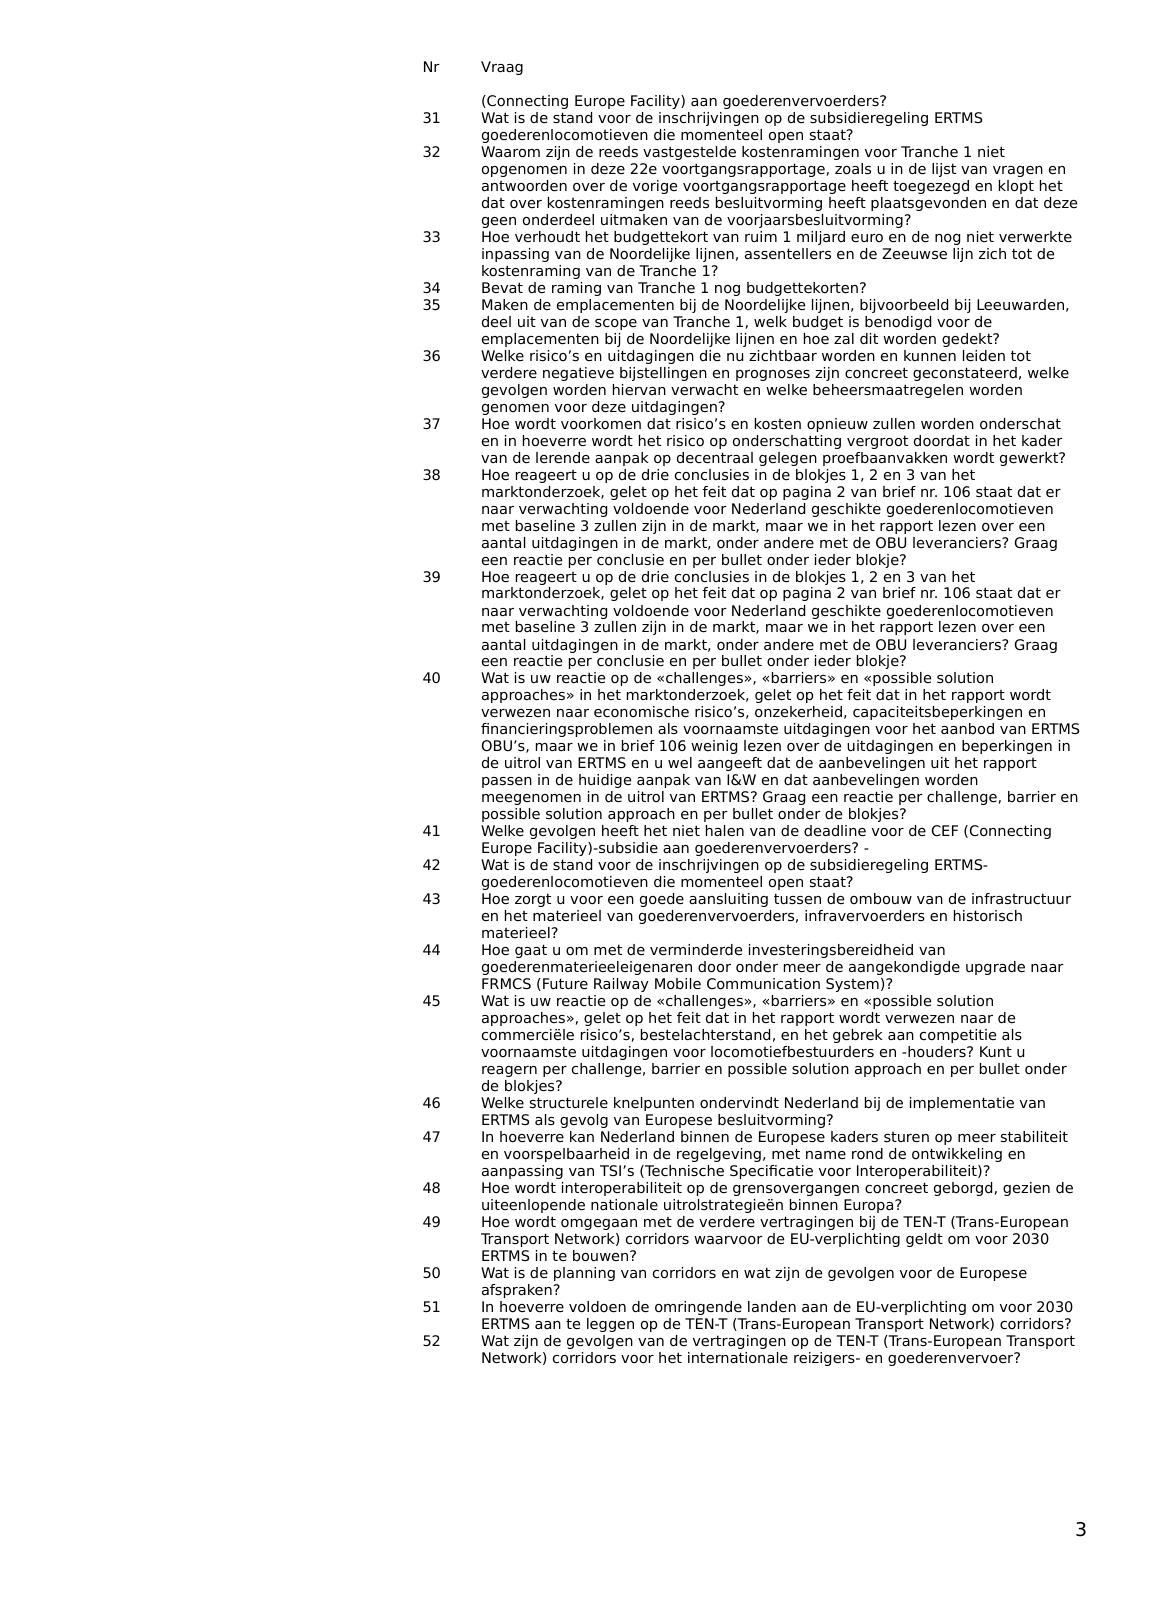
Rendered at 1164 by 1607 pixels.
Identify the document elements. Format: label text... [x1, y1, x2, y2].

table_cell Wat is de stand voor de inschrijvingen op de subsidieregeling ERTMS goederenlocomotieven die momenteel open staat? [475, 110, 1087, 144]
table_cell 51 [422, 1299, 475, 1332]
table_cell 48 [422, 1180, 475, 1214]
table_cell 40 [422, 670, 475, 823]
table_cell Welke risico’s en uitdagingen die nu zichtbaar worden en kunnen leiden tot verdere negatieve bijstellingen en prognoses zijn concreet geconstateerd, welke gevolgen worden hiervan verwacht en welke beheersmaatregelen worden genomen voor deze uitdagingen? [475, 348, 1087, 416]
table_cell 34 [422, 280, 475, 297]
table_cell 35 [422, 297, 475, 348]
table_cell 39 [422, 569, 475, 670]
table_cell Hoe reageert u op de drie conclusies in de blokjes 1, 2 en 3 van het marktonderzoek, gelet op het feit dat op pagina 2 van brief nr. 106 staat dat er naar verwachting voldoende voor Nederland geschikte goederenlocomotieven met baseline 3 zullen zijn in de markt, maar we in het rapport lezen over een aantal uitdagingen in de markt, onder andere met de OBU leveranciers? Graag een reactie per conclusie en per bullet onder ieder blokje? [475, 569, 1087, 670]
table_cell Hoe gaat u om met de verminderde investeringsbereidheid van goederenmaterieeleigenaren door onder meer de aangekondigde upgrade naar FRMCS (Future Railway Mobile Communication System)? [475, 942, 1087, 993]
table_cell Wat is uw reactie op de «challenges», «barriers» en «possible solution approaches», gelet op het feit dat in het rapport wordt verwezen naar de commerciële risico’s, bestelachterstand, en het gebrek aan competitie als voornaamste uitdagingen voor locomotiefbestuurders en -houders? Kunt u reagern per challenge, barrier en possible solution approach en per bullet onder de blokjes? [475, 993, 1087, 1095]
table_cell 42 [422, 857, 475, 891]
table_cell Wat is de stand voor de inschrijvingen op de subsidieregeling ERTMS-goederenlocomotieven die momenteel open staat? [475, 857, 1087, 891]
table_cell Maken de emplacementen bij de Noordelijke lijnen, bijvoorbeeld bij Leeuwarden, deel uit van de scope van Tranche 1, welk budget is benodigd voor de emplacementen bij de Noordelijke lijnen en hoe zal dit worden gedekt? [475, 297, 1087, 348]
table_cell 41 [422, 823, 475, 857]
table_cell Hoe wordt interoperabiliteit op de grensovergangen concreet geborgd, gezien de uiteenlopende nationale uitrolstrategieën binnen Europa? [475, 1180, 1087, 1214]
table_cell Hoe verhoudt het budgettekort van ruim 1 miljard euro en de nog niet verwerkte inpassing van de Noordelijke lijnen, assentellers en de Zeeuwse lijn zich tot de kostenraming van de Tranche 1? [475, 229, 1087, 280]
table_cell 32 [422, 144, 475, 229]
table_cell 49 [422, 1214, 475, 1264]
table_cell In hoeverre kan Nederland binnen de Europese kaders sturen op meer stabiliteit en voorspelbaarheid in de regelgeving, met name rond de ontwikkeling en aanpassing van TSI’s (Technische Specificatie voor Interoperabiliteit)? [475, 1129, 1087, 1180]
table_cell 31 [422, 110, 475, 144]
table_cell Hoe wordt omgegaan met de verdere vertragingen bij de TEN-T (Trans-European Transport Network) corridors waarvoor de EU-verplichting geldt om voor 2030 ERTMS in te bouwen? [475, 1214, 1087, 1264]
table_cell Wat zijn de gevolgen van de vertragingen op de TEN-T (Trans-European Transport Network) corridors voor het internationale reizigers- en goederenvervoer? [475, 1333, 1087, 1366]
table_cell [422, 76, 475, 93]
table_cell 33 [422, 229, 475, 280]
table_cell 44 [422, 942, 475, 993]
table_cell In hoeverre voldoen de omringende landen aan de EU-verplichting om voor 2030 ERTMS aan te leggen op de TEN-T (Trans-European Transport Network) corridors? [475, 1299, 1087, 1332]
table_cell Waarom zijn de reeds vastgestelde kostenramingen voor Tranche 1 niet opgenomen in deze 22e voortgangsrapportage, zoals u in de lijst van vragen en antwoorden over de vorige voortgangsrapportage heeft toegezegd en klopt het dat over kostenramingen reeds besluitvorming heeft plaatsgevonden en dat deze geen onderdeel uitmaken van de voorjaarsbesluitvorming? [475, 144, 1087, 229]
table_cell 38 [422, 467, 475, 568]
table_cell 43 [422, 891, 475, 942]
table_header Nr [422, 59, 475, 76]
table_cell 36 [422, 348, 475, 416]
table_cell Bevat de raming van Tranche 1 nog budgettekorten? [475, 280, 1087, 297]
table_cell [422, 93, 475, 110]
table_cell 47 [422, 1129, 475, 1180]
table_cell 52 [422, 1333, 475, 1366]
table_cell Welke gevolgen heeft het niet halen van de deadline voor de CEF (Connecting Europe Facility)-subsidie aan goederenvervoerders? - [475, 823, 1087, 857]
table_cell 37 [422, 416, 475, 467]
table_cell Hoe reageert u op de drie conclusies in de blokjes 1, 2 en 3 van het marktonderzoek, gelet op het feit dat op pagina 2 van brief nr. 106 staat dat er naar verwachting voldoende voor Nederland geschikte goederenlocomotieven met baseline 3 zullen zijn in de markt, maar we in het rapport lezen over een aantal uitdagingen in de markt, onder andere met de OBU leveranciers? Graag een reactie per conclusie en per bullet onder ieder blokje? [475, 467, 1087, 568]
table_cell Hoe wordt voorkomen dat risico’s en kosten opnieuw zullen worden onderschat en in hoeverre wordt het risico op onderschatting vergroot doordat in het kader van de lerende aanpak op decentraal gelegen proefbaanvakken wordt gewerkt? [475, 416, 1087, 467]
table_cell 45 [422, 993, 475, 1095]
table_cell 50 [422, 1265, 475, 1298]
table_cell 46 [422, 1095, 475, 1129]
table_header Vraag [475, 59, 1087, 76]
table_cell (Connecting Europe Facility) aan goederenvervoerders? [475, 93, 1087, 110]
table_cell [475, 76, 1087, 93]
table_cell Wat is de planning van corridors en wat zijn de gevolgen voor de Europese afspraken? [475, 1265, 1087, 1298]
table_cell Wat is uw reactie op de «challenges», «barriers» en «possible solution approaches» in het marktonderzoek, gelet op het feit dat in het rapport wordt verwezen naar economische risico’s, onzekerheid, capaciteitsbeperkingen en financieringsproblemen als voornaamste uitdagingen voor het aanbod van ERTMS OBU’s, maar we in brief 106 weinig lezen over de uitdagingen en beperkingen in de uitrol van ERTMS en u wel aangeeft dat de aanbevelingen uit het rapport passen in de huidige aanpak van I&W en dat aanbevelingen worden meegenomen in de uitrol van ERTMS? Graag een reactie per challenge, barrier en possible solution approach en per bullet onder de blokjes? [475, 670, 1087, 823]
table_cell Hoe zorgt u voor een goede aansluiting tussen de ombouw van de infrastructuur en het materieel van goederenvervoerders, infravervoerders en historisch materieel? [475, 891, 1087, 942]
table_cell Welke structurele knelpunten ondervindt Nederland bij de implementatie van ERTMS als gevolg van Europese besluitvorming? [475, 1095, 1087, 1129]
